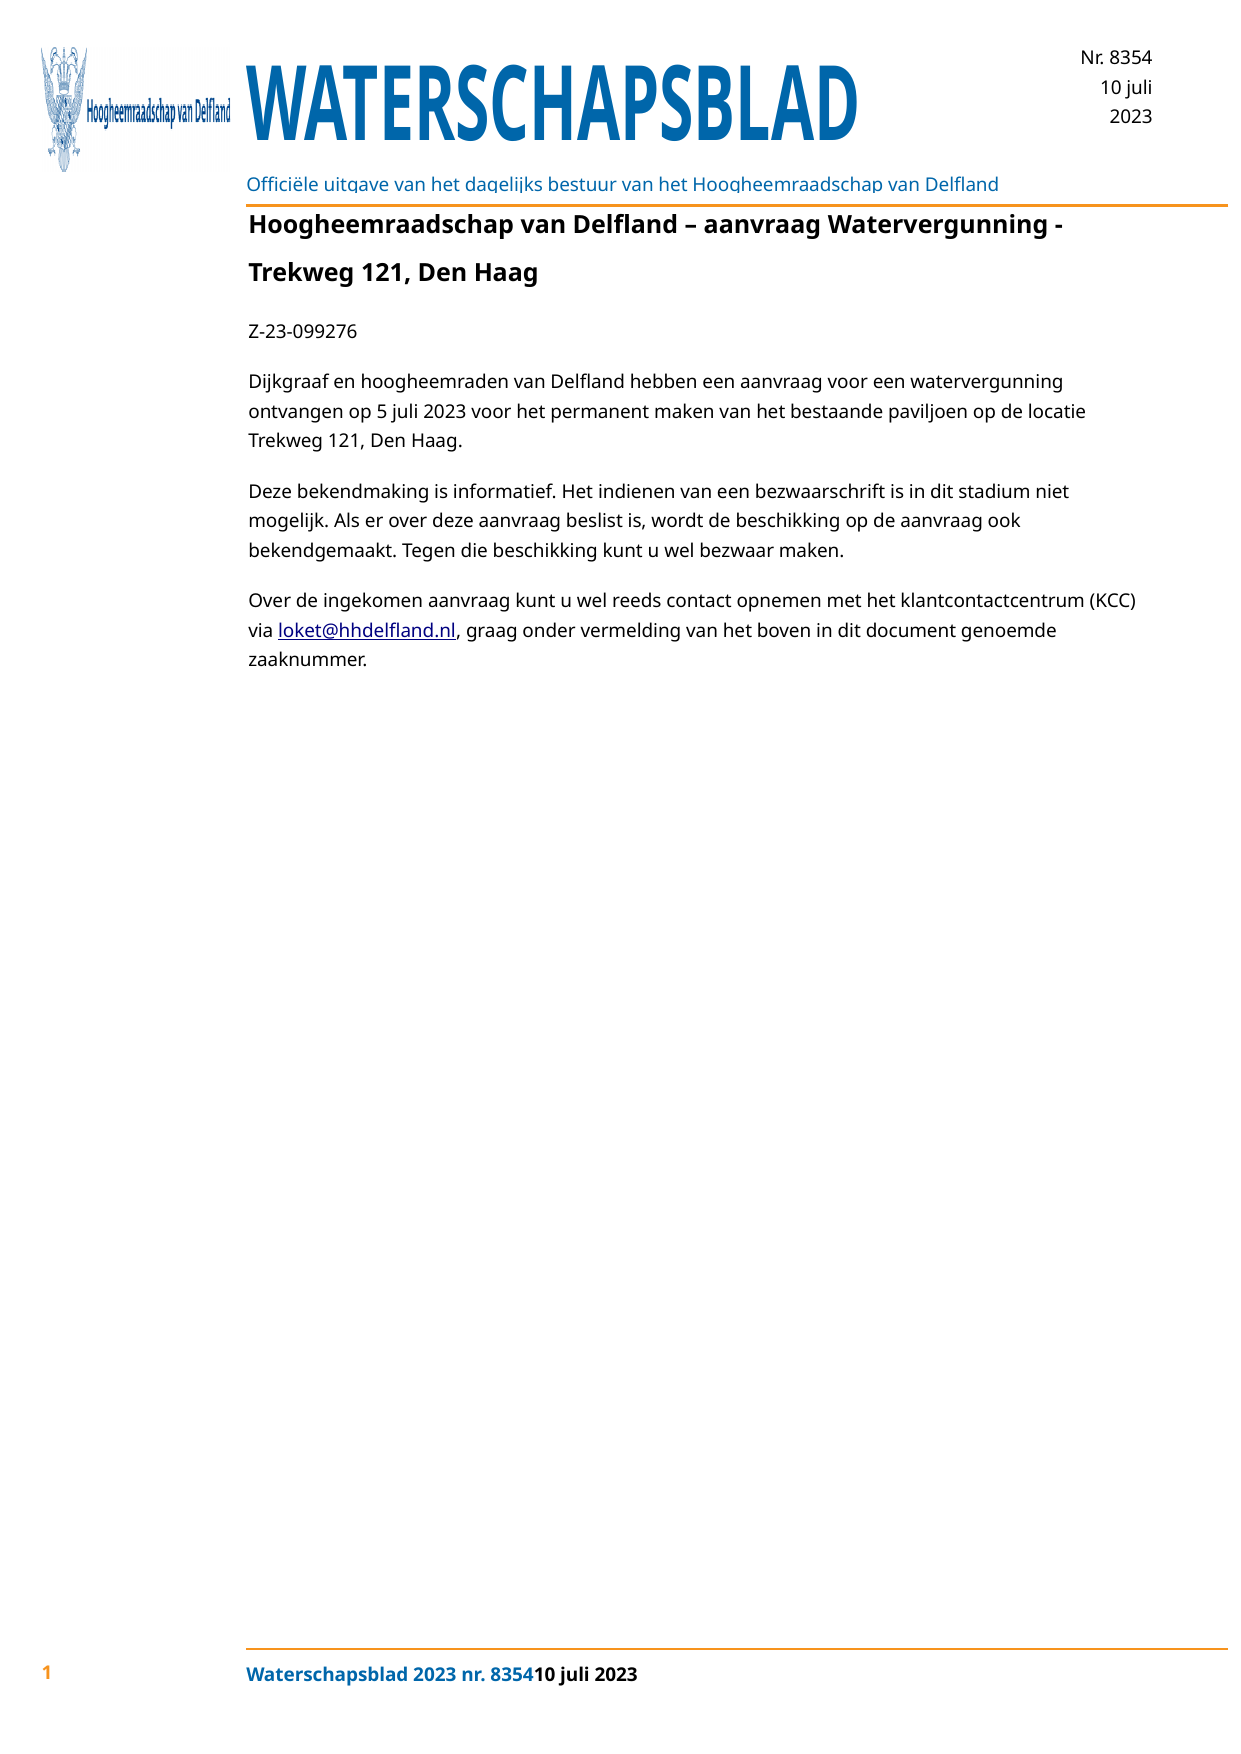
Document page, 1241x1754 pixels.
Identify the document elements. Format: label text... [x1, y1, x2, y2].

text Over de ingekomen aanvraag kunt u wel reeds contact opnemen met het klantcontactcentrum (KCC) via loket@hhdelfland.nl, graag onder vermelding van het boven in dit document genoemde zaaknummer. [248, 587, 1152, 672]
text Dijkgraaf en hoogheemraden van Delfland hebben een aanvraag voor een watervergunning ontvangen op 5 juli 2023 voor het permanent maken van het bestaande paviljoen op de locatie Trekweg 121, Den Haag. [248, 368, 1152, 453]
text Deze bekendmaking is informatief. Het indienen van een bezwaarschrift is in dit stadium niet mogelijk. Als er over deze aanvraag beslist is, wordt de beschikking op de aanvraag ook bekendgemaakt. Tegen die beschikking kunt u wel bezwaar maken. [248, 478, 1152, 563]
text Z-23-099276 [248, 318, 1152, 344]
picture [41, 47, 231, 172]
text Hoogheemraadschap van Delfland – aanvraag Watervergunning - Trekweg 121, Den Haag [248, 207, 1152, 288]
